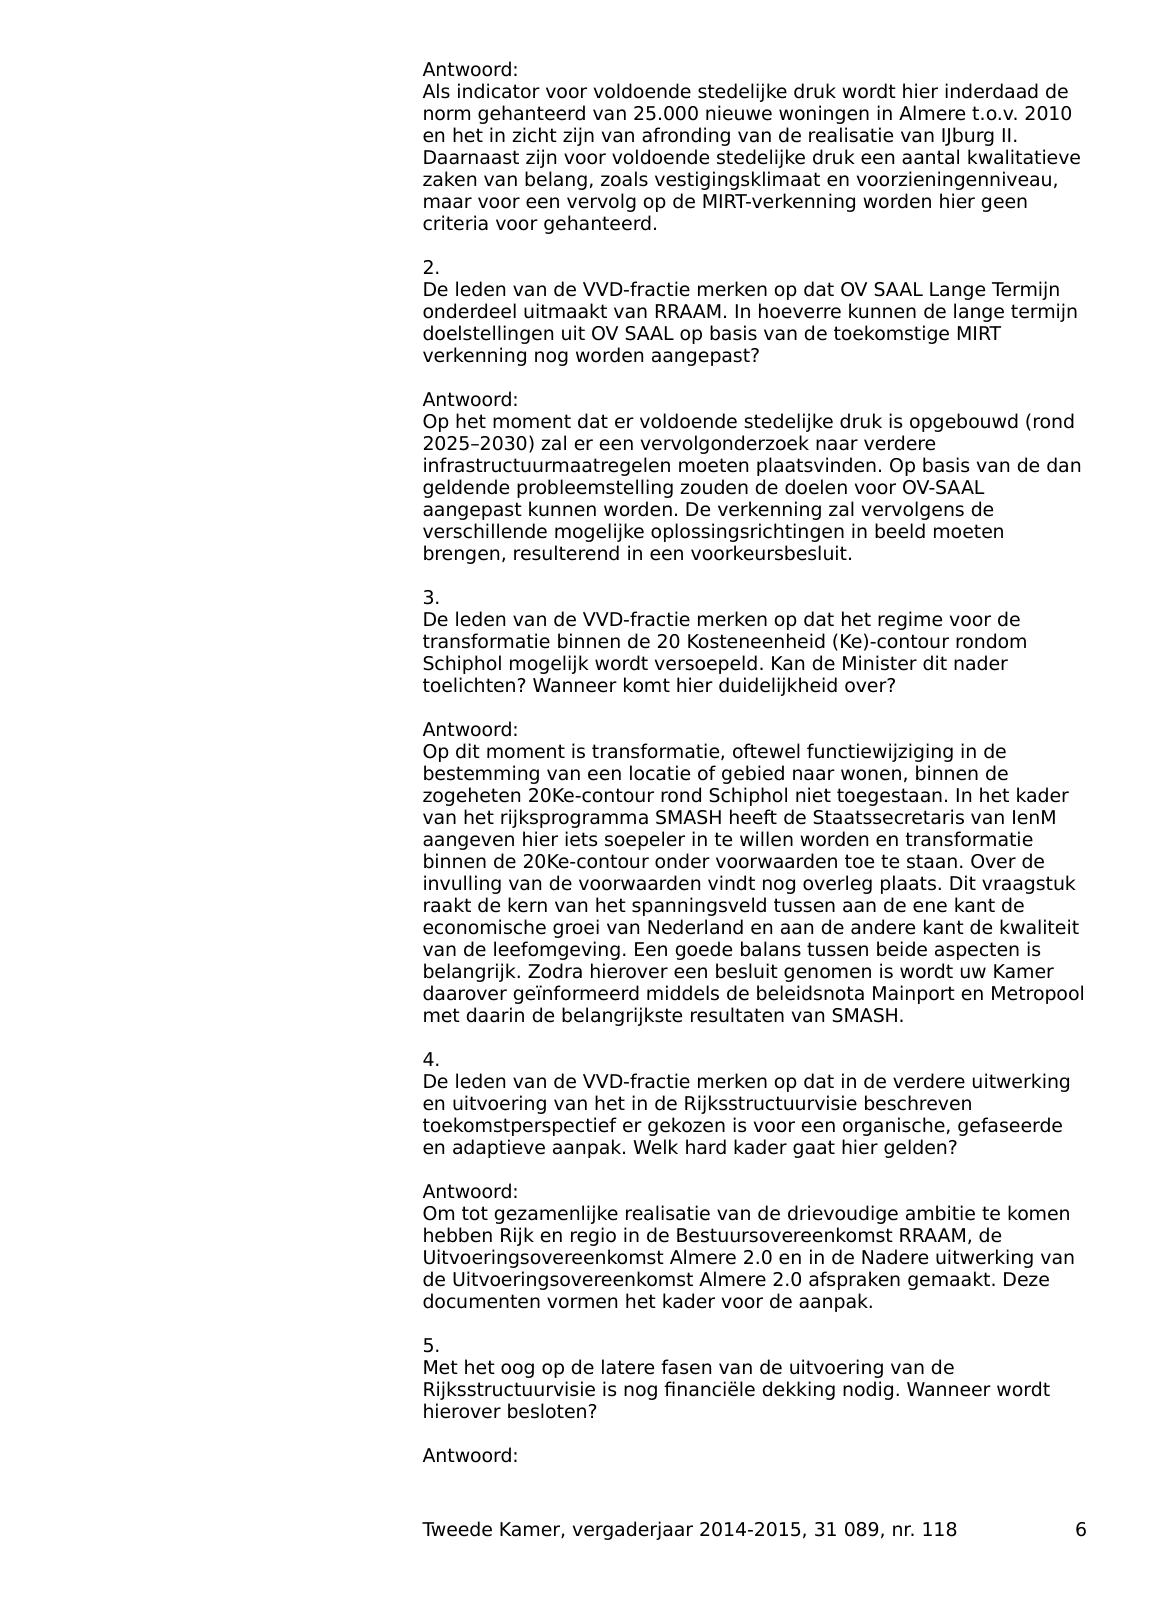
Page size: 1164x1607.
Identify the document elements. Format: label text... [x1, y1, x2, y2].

text Antwoord: [422, 1445, 1087, 1467]
text 2. [422, 257, 1087, 279]
text Op dit moment is transformatie, oftewel functiewijziging in de bestemming van een locatie of gebied naar wonen, binnen de zogeheten 20Ke-contour rond Schiphol niet toegestaan. In het kader van het rijksprogramma SMASH heeft de Staatssecretaris van IenM aangeven hier iets soepeler in te willen worden en transformatie binnen de 20Ke-contour onder voorwaarden toe te staan. Over de invulling van de voorwaarden vindt nog overleg plaats. Dit vraagstuk raakt de kern van het spanningsveld tussen aan de ene kant de economische groei van Nederland en aan de andere kant de kwaliteit van de leefomgeving. Een goede balans tussen beide aspecten is belangrijk. Zodra hierover een besluit genomen is wordt uw Kamer daarover geïnformeerd middels de beleidsnota Mainport en Metropool met daarin de belangrijkste resultaten van SMASH. [422, 741, 1087, 1027]
text De leden van de VVD-fractie merken op dat OV SAAL Lange Termijn onderdeel uitmaakt van RRAAM. In hoeverre kunnen de lange termijn doelstellingen uit OV SAAL op basis van de toekomstige MIRT verkenning nog worden aangepast? [422, 279, 1087, 367]
text Antwoord: [422, 59, 1087, 81]
text Antwoord: [422, 389, 1087, 411]
text 4. [422, 1049, 1087, 1071]
text Antwoord: [422, 719, 1087, 741]
text Met het oog op de latere fasen van de uitvoering van de Rijksstructuurvisie is nog financiële dekking nodig. Wanneer wordt hierover besloten? [422, 1357, 1087, 1423]
text 3. [422, 587, 1087, 609]
text De leden van de VVD-fractie merken op dat in de verdere uitwerking en uitvoering van het in de Rijksstructuurvisie beschreven toekomstperspectief er gekozen is voor een organische, gefaseerde en adaptieve aanpak. Welk hard kader gaat hier gelden? [422, 1071, 1087, 1159]
text Antwoord: [422, 1181, 1087, 1203]
text 5. [422, 1335, 1087, 1357]
text Om tot gezamenlijke realisatie van de drievoudige ambitie te komen hebben Rijk en regio in de Bestuursovereenkomst RRAAM, de Uitvoeringsovereenkomst Almere 2.0 en in de Nadere uitwerking van de Uitvoeringsovereenkomst Almere 2.0 afspraken gemaakt. Deze documenten vormen het kader voor de aanpak. [422, 1203, 1087, 1313]
text De leden van de VVD-fractie merken op dat het regime voor de transformatie binnen de 20 Kosteneenheid (Ke)-contour rondom Schiphol mogelijk wordt versoepeld. Kan de Minister dit nader toelichten? Wanneer komt hier duidelijkheid over? [422, 609, 1087, 697]
text Op het moment dat er voldoende stedelijke druk is opgebouwd (rond 2025–2030) zal er een vervolgonderzoek naar verdere infrastructuurmaatregelen moeten plaatsvinden. Op basis van de dan geldende probleemstelling zouden de doelen voor OV-SAAL aangepast kunnen worden. De verkenning zal vervolgens de verschillende mogelijke oplossingsrichtingen in beeld moeten brengen, resulterend in een voorkeursbesluit. [422, 411, 1087, 565]
text Als indicator voor voldoende stedelijke druk wordt hier inderdaad de norm gehanteerd van 25.000 nieuwe woningen in Almere t.o.v. 2010 en het in zicht zijn van afronding van de realisatie van IJburg II. Daarnaast zijn voor voldoende stedelijke druk een aantal kwalitatieve zaken van belang, zoals vestigingsklimaat en voorzieningenniveau, maar voor een vervolg op de MIRT-verkenning worden hier geen criteria voor gehanteerd. [422, 81, 1087, 235]
